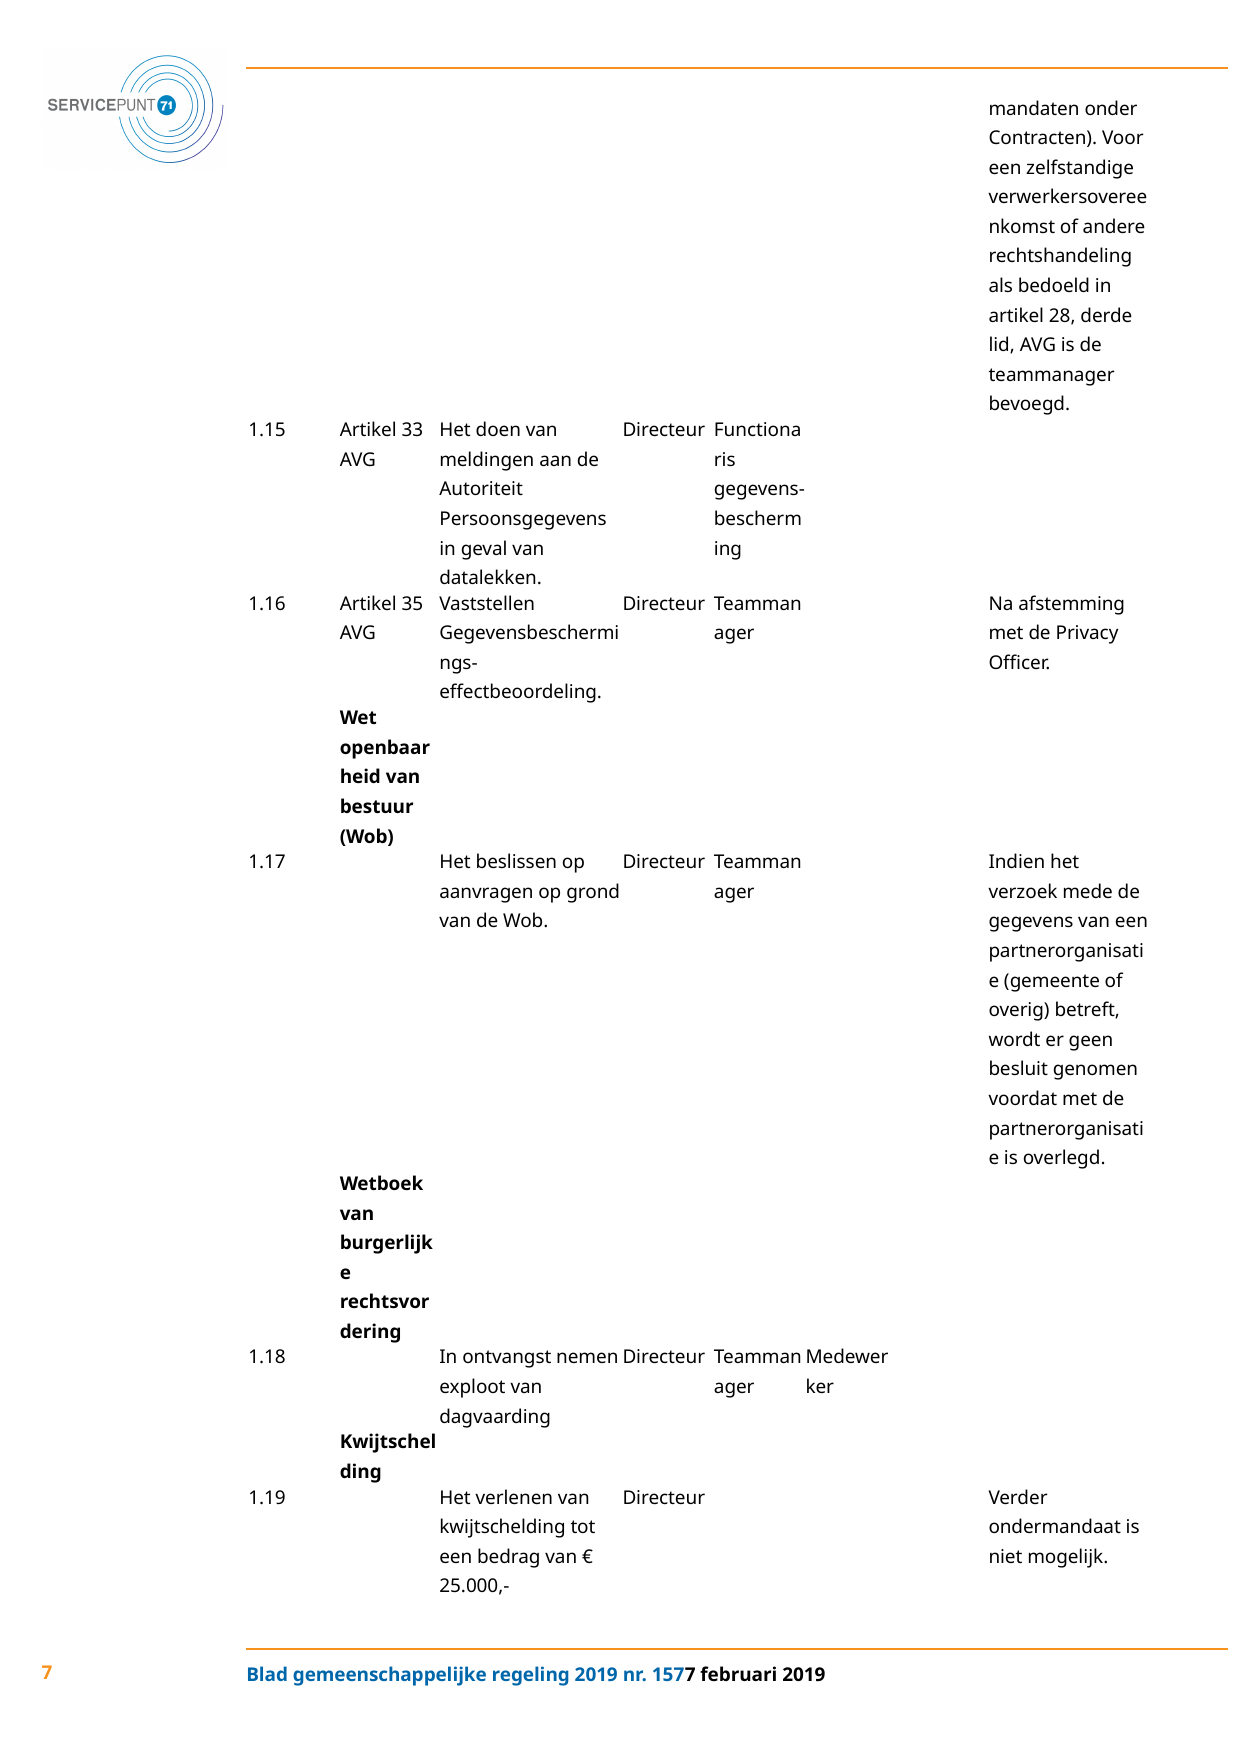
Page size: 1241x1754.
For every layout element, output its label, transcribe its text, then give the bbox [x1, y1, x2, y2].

table_cell Verder ondermandaat is niet mogelijk. [988, 1484, 1152, 1598]
table_cell [622, 95, 714, 416]
table_cell Directeur [622, 416, 714, 590]
table_cell Directeur [622, 1484, 714, 1598]
table_cell Artikel 33 AVG [340, 416, 439, 590]
table_cell [714, 1429, 805, 1484]
table_cell [622, 705, 714, 848]
table_cell [897, 590, 988, 704]
table_cell 1.18 [248, 1344, 339, 1429]
table_cell [340, 95, 439, 416]
table_cell Artikel 35 AVG [340, 590, 439, 704]
table_cell [622, 1170, 714, 1344]
table_cell [439, 705, 622, 848]
table_cell [897, 705, 988, 848]
table_cell [805, 849, 897, 1170]
table_cell [988, 1429, 1152, 1484]
table_cell Indien het verzoek mede de gegevens van een partnerorganisatie (gemeente of overig) betreft, wordt er geen besluit genomen voordat met de partnerorganisatie is overlegd. [988, 849, 1152, 1170]
table_cell Medewerker [805, 1344, 897, 1429]
table_cell Vaststellen Gegevensbeschermings- effectbeoordeling. [439, 590, 622, 704]
table_cell Het verlenen van kwijtschelding tot een bedrag van € 25.000,- [439, 1484, 622, 1598]
table_cell Teammanager [714, 849, 805, 1170]
table_cell [439, 1170, 622, 1344]
table_cell Wet openbaarheid van bestuur (Wob) [340, 705, 439, 848]
table_cell 1.17 [248, 849, 339, 1170]
table_cell [805, 1170, 897, 1344]
table_cell [897, 1170, 988, 1344]
table_cell Na afstemming met de Privacy Officer. [988, 590, 1152, 704]
table_cell [439, 95, 622, 416]
table_cell Functionaris gegevens- bescherming [714, 416, 805, 590]
table_cell Kwijtschelding [340, 1429, 439, 1484]
table_cell [714, 95, 805, 416]
table_cell [805, 705, 897, 848]
table_cell [805, 590, 897, 704]
table_cell [248, 705, 339, 848]
table_cell [897, 1484, 988, 1598]
table_cell mandaten onder Contracten). Voor een zelfstandige verwerkersovereenkomst of andere rechtshandeling als bedoeld in artikel 28, derde lid, AVG is de teammanager bevoegd. [988, 95, 1152, 416]
table_cell [248, 1170, 339, 1344]
table_cell [622, 1429, 714, 1484]
table_cell [897, 95, 988, 416]
table_cell [439, 1429, 622, 1484]
table_cell [897, 1344, 988, 1429]
table_cell Teammanager [714, 1344, 805, 1429]
table_cell Directeur [622, 849, 714, 1170]
table_cell [805, 1484, 897, 1598]
table_cell [805, 1429, 897, 1484]
table_cell [805, 416, 897, 590]
table_cell [340, 1484, 439, 1598]
table_cell [340, 1344, 439, 1429]
table_cell [988, 1344, 1152, 1429]
table_cell Directeur [622, 1344, 714, 1429]
table_cell [897, 849, 988, 1170]
table_cell 1.15 [248, 416, 339, 590]
table_cell [897, 416, 988, 590]
table_cell Teammanager [714, 590, 805, 704]
table_cell Directeur [622, 590, 714, 704]
table_cell 1.19 [248, 1484, 339, 1598]
table_cell [988, 705, 1152, 848]
table_cell Het beslissen op aanvragen op grond van de Wob. [439, 849, 622, 1170]
table_cell [988, 416, 1152, 590]
table_cell [714, 1170, 805, 1344]
table_cell [714, 705, 805, 848]
table_cell [988, 1170, 1152, 1344]
table_cell [805, 95, 897, 416]
table_cell Wetboek van burgerlijke rechtsvordering [340, 1170, 439, 1344]
table_cell In ontvangst nemen exploot van dagvaarding [439, 1344, 622, 1429]
table_cell [714, 1484, 805, 1598]
table_cell 1.16 [248, 590, 339, 704]
table_cell Het doen van meldingen aan de Autoriteit Persoonsgegevens in geval van datalekken. [439, 416, 622, 590]
table_cell [340, 849, 439, 1170]
table_cell [248, 1429, 339, 1484]
table_cell [248, 95, 339, 416]
picture [41, 47, 231, 172]
table_cell [897, 1429, 988, 1484]
